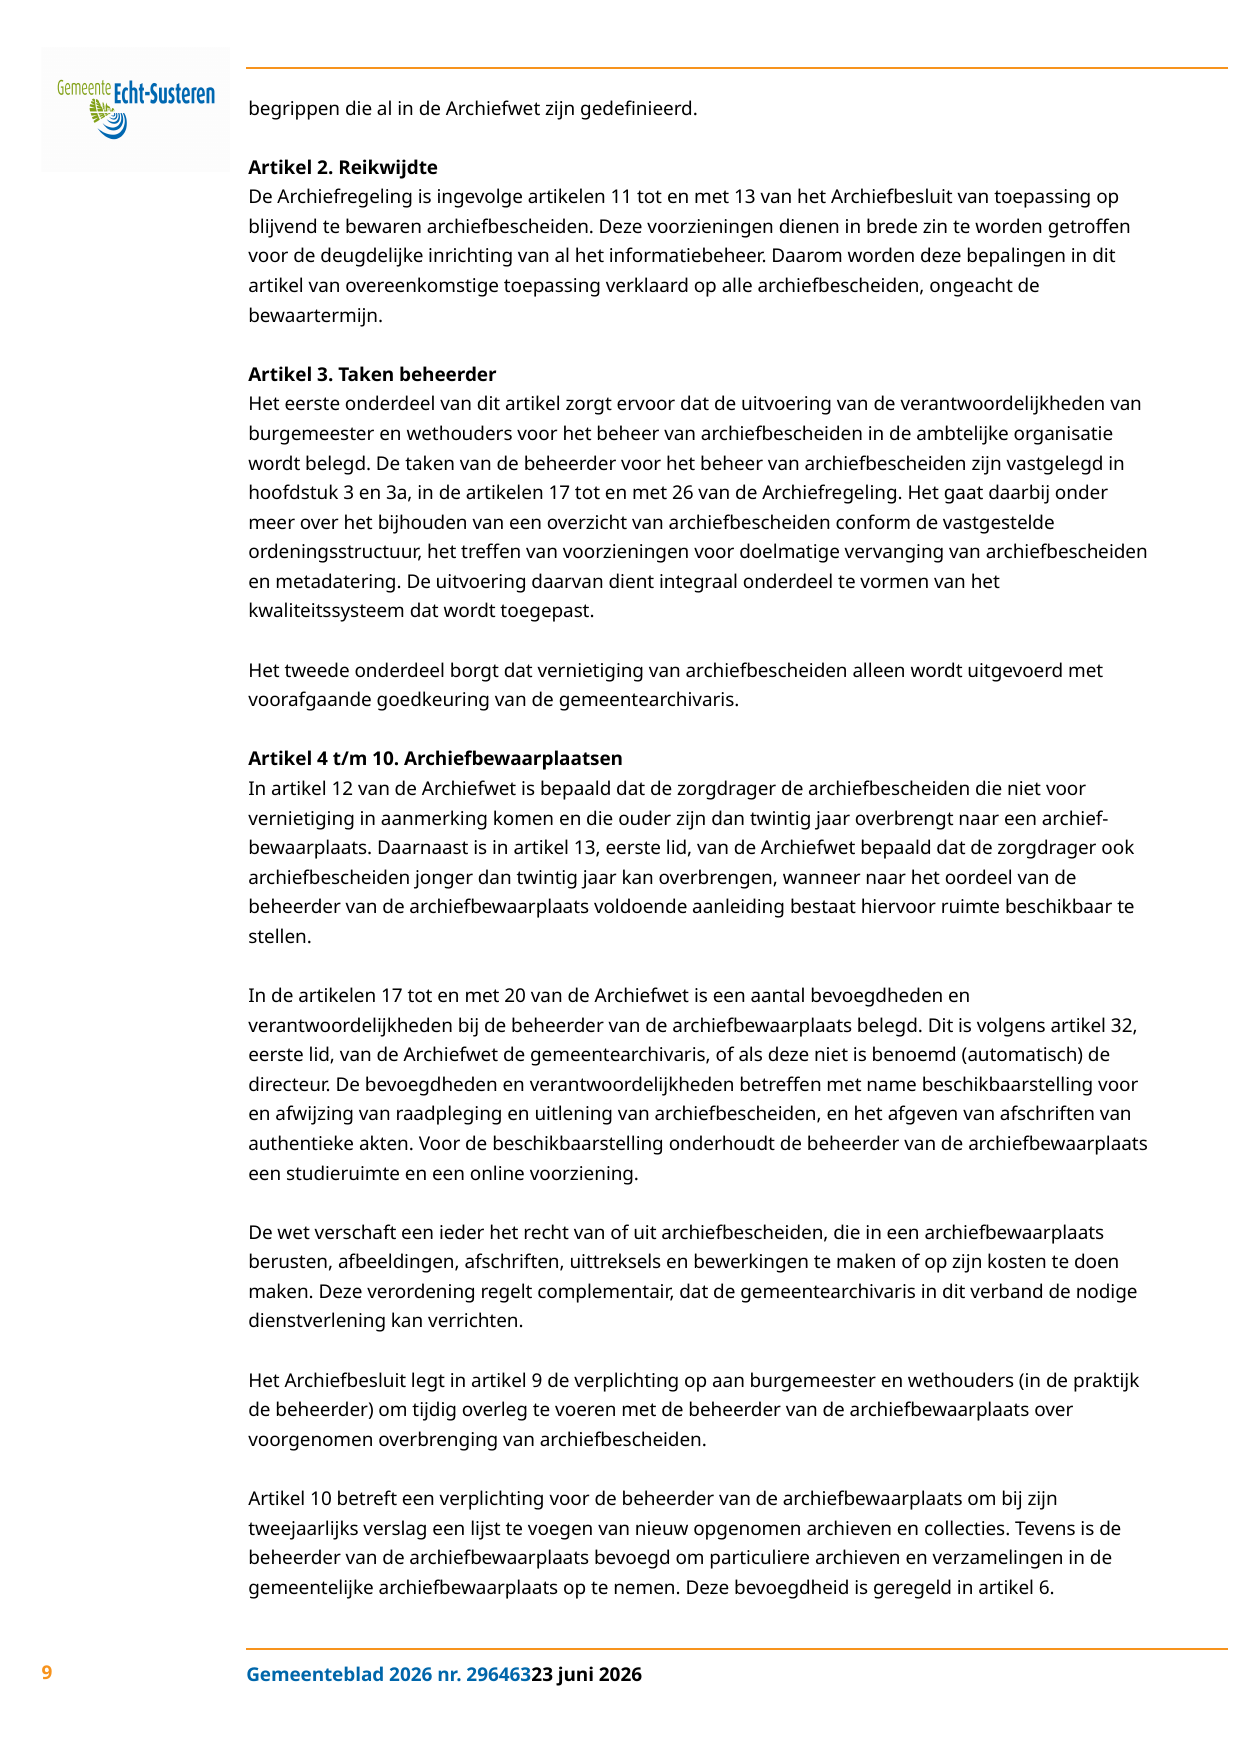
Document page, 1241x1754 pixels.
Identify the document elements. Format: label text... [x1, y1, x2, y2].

text In de artikelen 17 tot en met 20 van de Archiefwet is een aantal bevoegdheden en verantwoordelijkheden bij de beheerder van de archiefbewaarplaats belegd. Dit is volgens artikel 32, eerste lid, van de Archiefwet de gemeentearchivaris, of als deze niet is benoemd (automatisch) de directeur. De bevoegdheden en verantwoordelijkheden betreffen met name beschikbaarstelling voor en afwijzing van raadpleging en uitlening van archiefbescheiden, en het afgeven van afschriften van authentieke akten. Voor de beschikbaarstelling onderhoudt de beheerder van de archiefbewaarplaats een studieruimte en een online voorziening. [248, 982, 1152, 1186]
picture [41, 47, 231, 172]
text Het Archiefbesluit legt in artikel 9 de verplichting op aan burgemeester en wethouders (in de praktijk de beheerder) om tijdig overleg te voeren met de beheerder van de archiefbewaarplaats over voorgenomen overbrenging van archiefbescheiden. [248, 1367, 1152, 1452]
text Artikel 10 betreft een verplichting voor de beheerder van de archiefbewaarplaats om bij zijn tweejaarlijks verslag een lijst te voegen van nieuw opgenomen archieven en collecties. Tevens is de beheerder van de archiefbewaarplaats bevoegd om particuliere archieven en verzamelingen in de gemeentelijke archiefbewaarplaats op te nemen. Deze bevoegdheid is geregeld in artikel 6. [248, 1485, 1152, 1600]
text De wet verschaft een ieder het recht van of uit archiefbescheiden, die in een archiefbewaarplaats berusten, afbeeldingen, afschriften, uittreksels en bewerkingen te maken of op zijn kosten te doen maken. Deze verordening regelt complementair, dat de gemeentearchivaris in dit verband de nodige dienstverlening kan verrichten. [248, 1219, 1152, 1333]
text De Archiefregeling is ingevolge artikelen 11 tot en met 13 van het Archiefbesluit van toepassing op blijvend te bewaren archiefbescheiden. Deze voorzieningen dienen in brede zin te worden getroffen voor de deugdelijke inrichting van al het informatiebeheer. Daarom worden deze bepalingen in dit artikel van overeenkomstige toepassing verklaard op alle archiefbescheiden, ongeacht de bewaartermijn. [248, 183, 1152, 328]
text begrippen die al in de Archiefwet zijn gedefinieerd. [248, 95, 1152, 121]
text Artikel 3. Taken beheerder [248, 361, 1152, 387]
text Het tweede onderdeel borgt dat vernietiging van archiefbescheiden alleen wordt uitgevoerd met voorafgaande goedkeuring van de gemeentearchivaris. [248, 657, 1152, 712]
text In artikel 12 van de Archiefwet is bepaald dat de zorgdrager de archiefbescheiden die niet voor vernietiging in aanmerking komen en die ouder zijn dan twintig jaar overbrengt naar een archief-bewaarplaats. Daarnaast is in artikel 13, eerste lid, van de Archiefwet bepaald dat de zorgdrager ook archiefbescheiden jonger dan twintig jaar kan overbrengen, wanneer naar het oordeel van de beheerder van de archiefbewaarplaats voldoende aanleiding bestaat hiervoor ruimte beschikbaar te stellen. [248, 775, 1152, 949]
text Artikel 4 t/m 10. Archiefbewaarplaatsen [248, 746, 1152, 771]
text Artikel 2. Reikwijdte [248, 154, 1152, 180]
text Het eerste onderdeel van dit artikel zorgt ervoor dat de uitvoering van de verantwoordelijkheden van burgemeester en wethouders voor het beheer van archiefbescheiden in de ambtelijke organisatie wordt belegd. De taken van de beheerder voor het beheer van archiefbescheiden zijn vastgelegd in hoofdstuk 3 en 3a, in de artikelen 17 tot en met 26 van de Archiefregeling. Het gaat daarbij onder meer over het bijhouden van een overzicht van archiefbescheiden conform de vastgestelde ordeningsstructuur, het treffen van voorzieningen voor doelmatige vervanging van archiefbescheiden en metadatering. De uitvoering daarvan dient integraal onderdeel te vormen van het kwaliteitssysteem dat wordt toegepast. [248, 391, 1152, 623]
